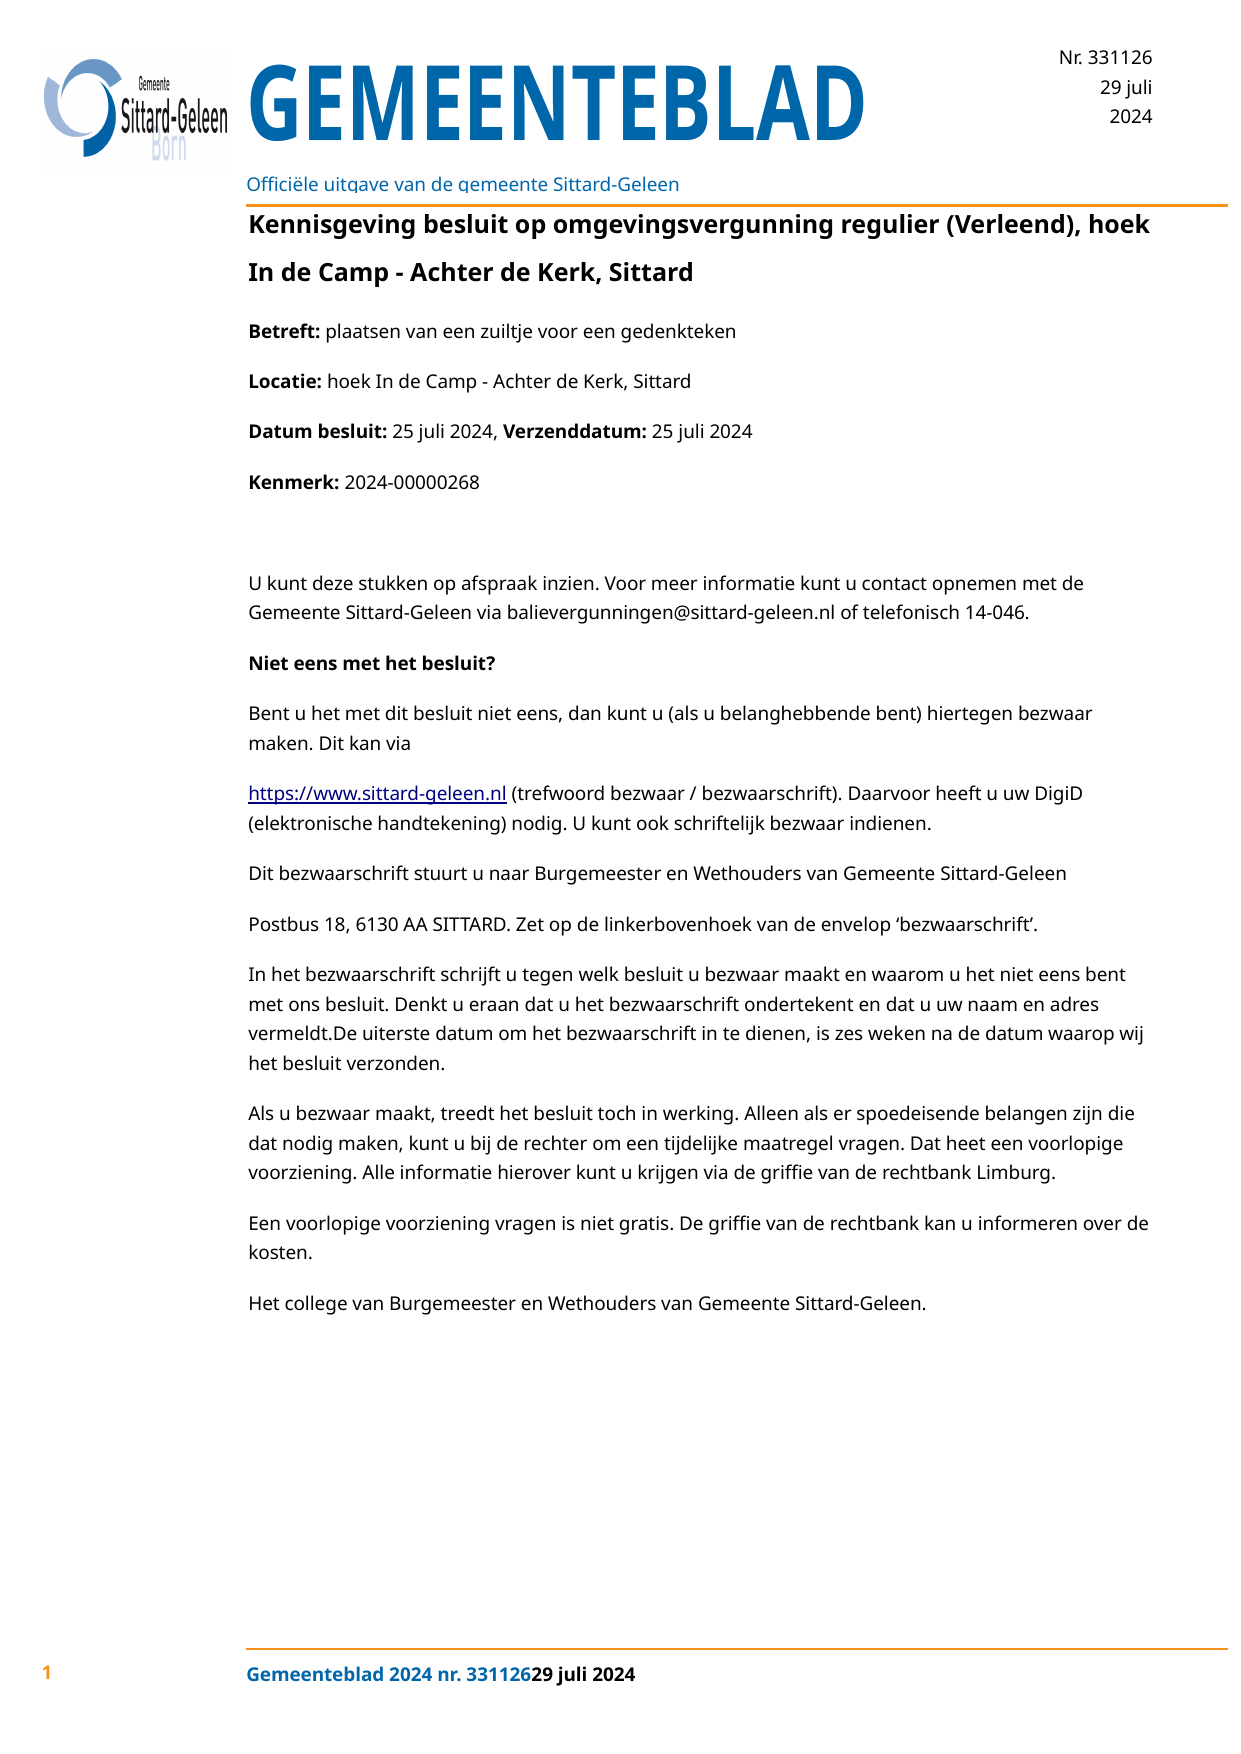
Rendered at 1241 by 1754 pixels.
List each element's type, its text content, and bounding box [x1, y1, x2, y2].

text Kenmerk: 2024-00000268 [248, 469, 1152, 495]
text https://www.sittard-geleen.nl (trefwoord bezwaar / bezwaarschrift). Daarvoor heeft u uw DigiD (elektronische handtekening) nodig. U kunt ook schriftelijk bezwaar indienen. [248, 780, 1152, 836]
text Kennisgeving besluit op omgevingsvergunning regulier (Verleend), hoek In de Camp - Achter de Kerk, Sittard [248, 207, 1152, 288]
text Het college van Burgemeester en Wethouders van Gemeente Sittard-Geleen. [248, 1290, 1152, 1316]
text Locatie: hoek In de Camp - Achter de Kerk, Sittard [248, 368, 1152, 394]
text In het bezwaarschrift schrijft u tegen welk besluit u bezwaar maakt en waarom u het niet eens bent met ons besluit. Denkt u eraan dat u het bezwaarschrift ondertekent en dat u uw naam en adres vermeldt.De uiterste datum om het bezwaarschrift in te dienen, is zes weken na de datum waarop wij het besluit verzonden. [248, 961, 1152, 1076]
text Als u bezwaar maakt, treedt het besluit toch in werking. Alleen als er spoedeisende belangen zijn die dat nodig maken, kunt u bij de rechter om een tijdelijke maatregel vragen. Dat heet een voorlopige voorziening. Alle informatie hierover kunt u krijgen via de griffie van de rechtbank Limburg. [248, 1100, 1152, 1185]
text Dit bezwaarschrift stuurt u naar Burgemeester en Wethouders van Gemeente Sittard-Geleen [248, 860, 1152, 886]
text Niet eens met het besluit? [248, 650, 1152, 676]
text Bent u het met dit besluit niet eens, dan kunt u (als u belanghebbende bent) hiertegen bezwaar maken. Dit kan via [248, 700, 1152, 756]
text Een voorlopige voorziening vragen is niet gratis. De griffie van de rechtbank kan u informeren over de kosten. [248, 1210, 1152, 1265]
text Postbus 18, 6130 AA SITTARD. Zet op de linkerbovenhoek van de envelop ‘bezwaarschrift’. [248, 911, 1152, 937]
text Betreft: plaatsen van een zuiltje voor een gedenkteken [248, 318, 1152, 344]
text U kunt deze stukken op afspraak inzien. Voor meer informatie kunt u contact opnemen met de Gemeente Sittard-Geleen via balievergunningen@sittard-geleen.nl of telefonisch 14-046. [248, 570, 1152, 625]
picture [41, 47, 231, 172]
text Datum besluit: 25 juli 2024, Verzenddatum: 25 juli 2024 [248, 419, 1152, 444]
